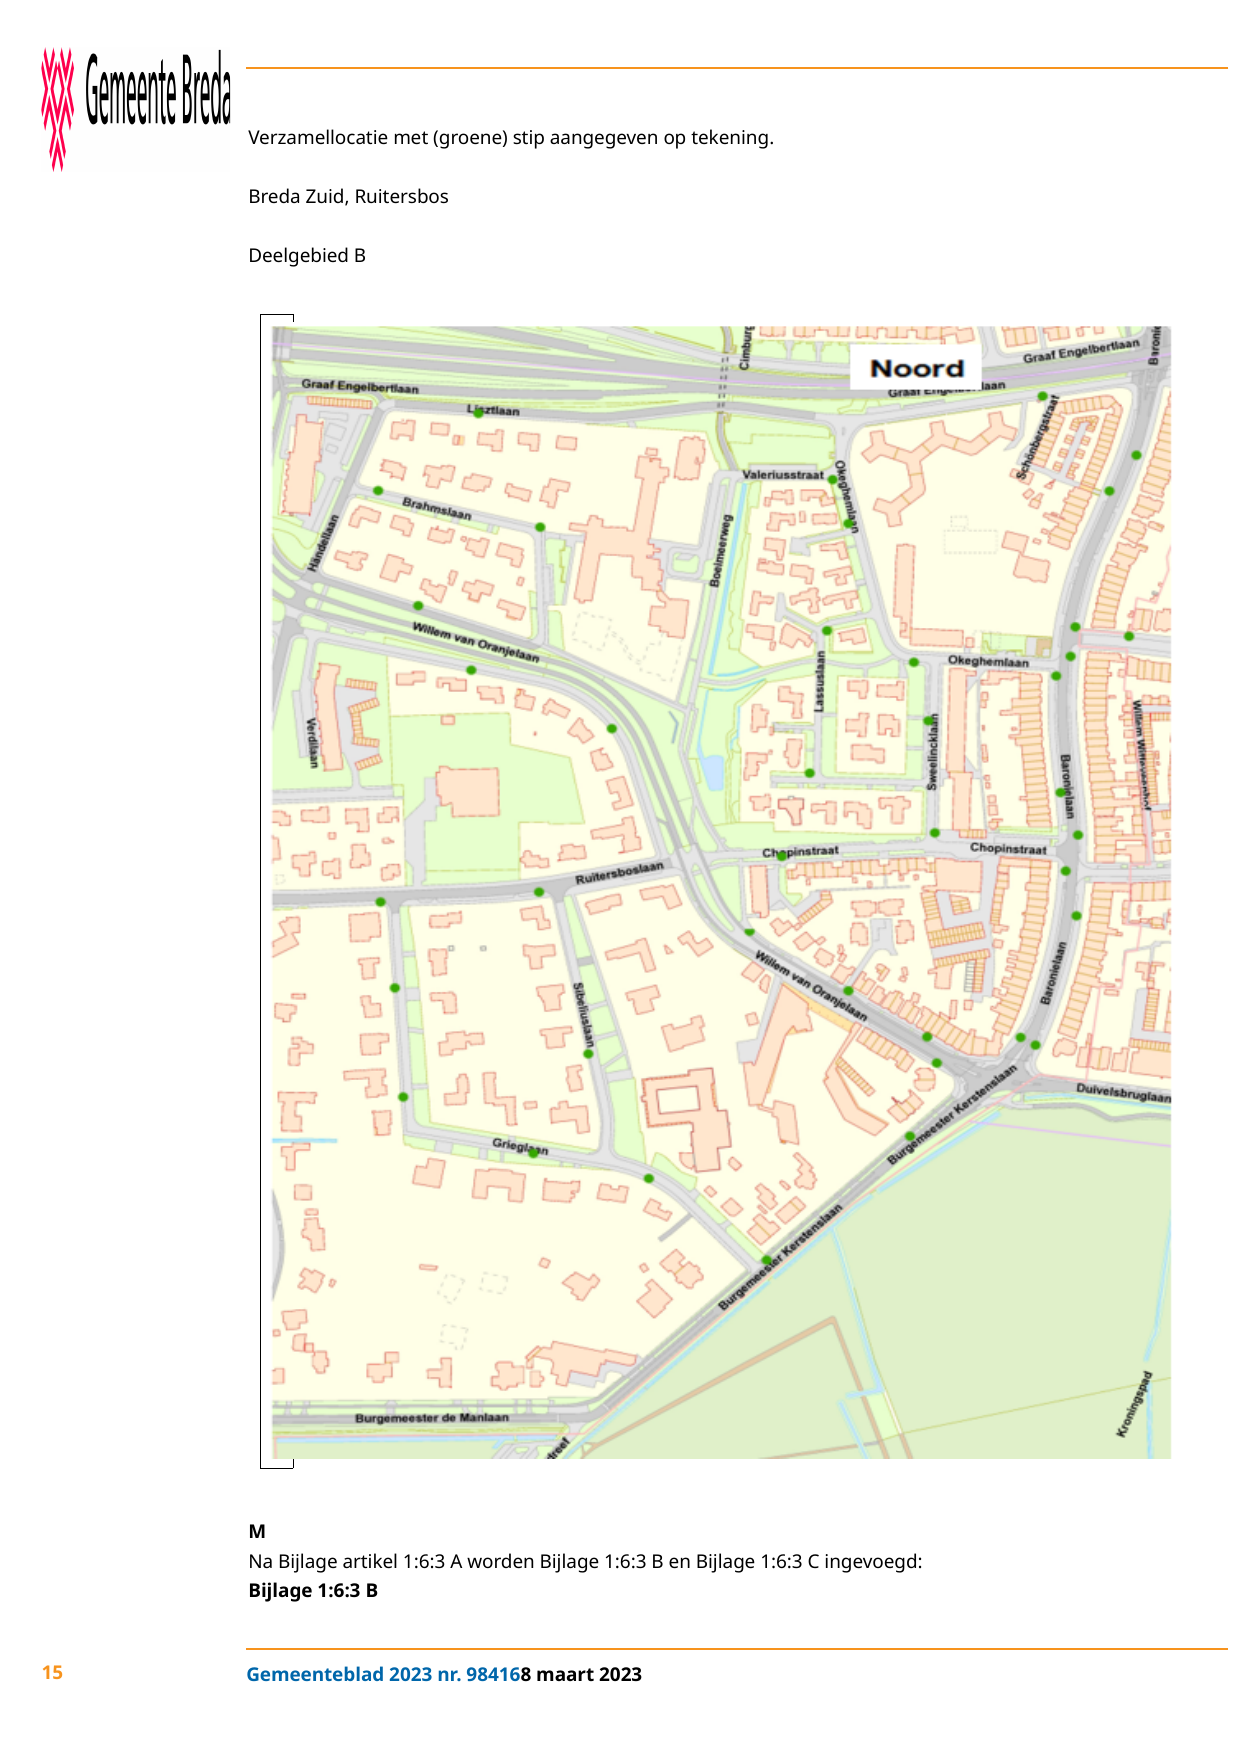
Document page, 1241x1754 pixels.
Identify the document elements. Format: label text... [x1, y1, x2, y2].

text Breda Zuid, Ruitersbos [248, 183, 1152, 209]
text Verzamellocatie met (groene) stip aangegeven op tekening. [248, 124, 1152, 150]
picture [268, 322, 1173, 1459]
text M [248, 1518, 1152, 1544]
text Na Bijlage artikel 1:6:3 A worden Bijlage 1:6:3 B en Bijlage 1:6:3 C ingevoegd: [248, 1548, 1152, 1574]
text Bijlage 1:6:3 B [248, 1578, 1152, 1603]
picture [41, 47, 231, 172]
text Deelgebied B [248, 243, 1152, 268]
